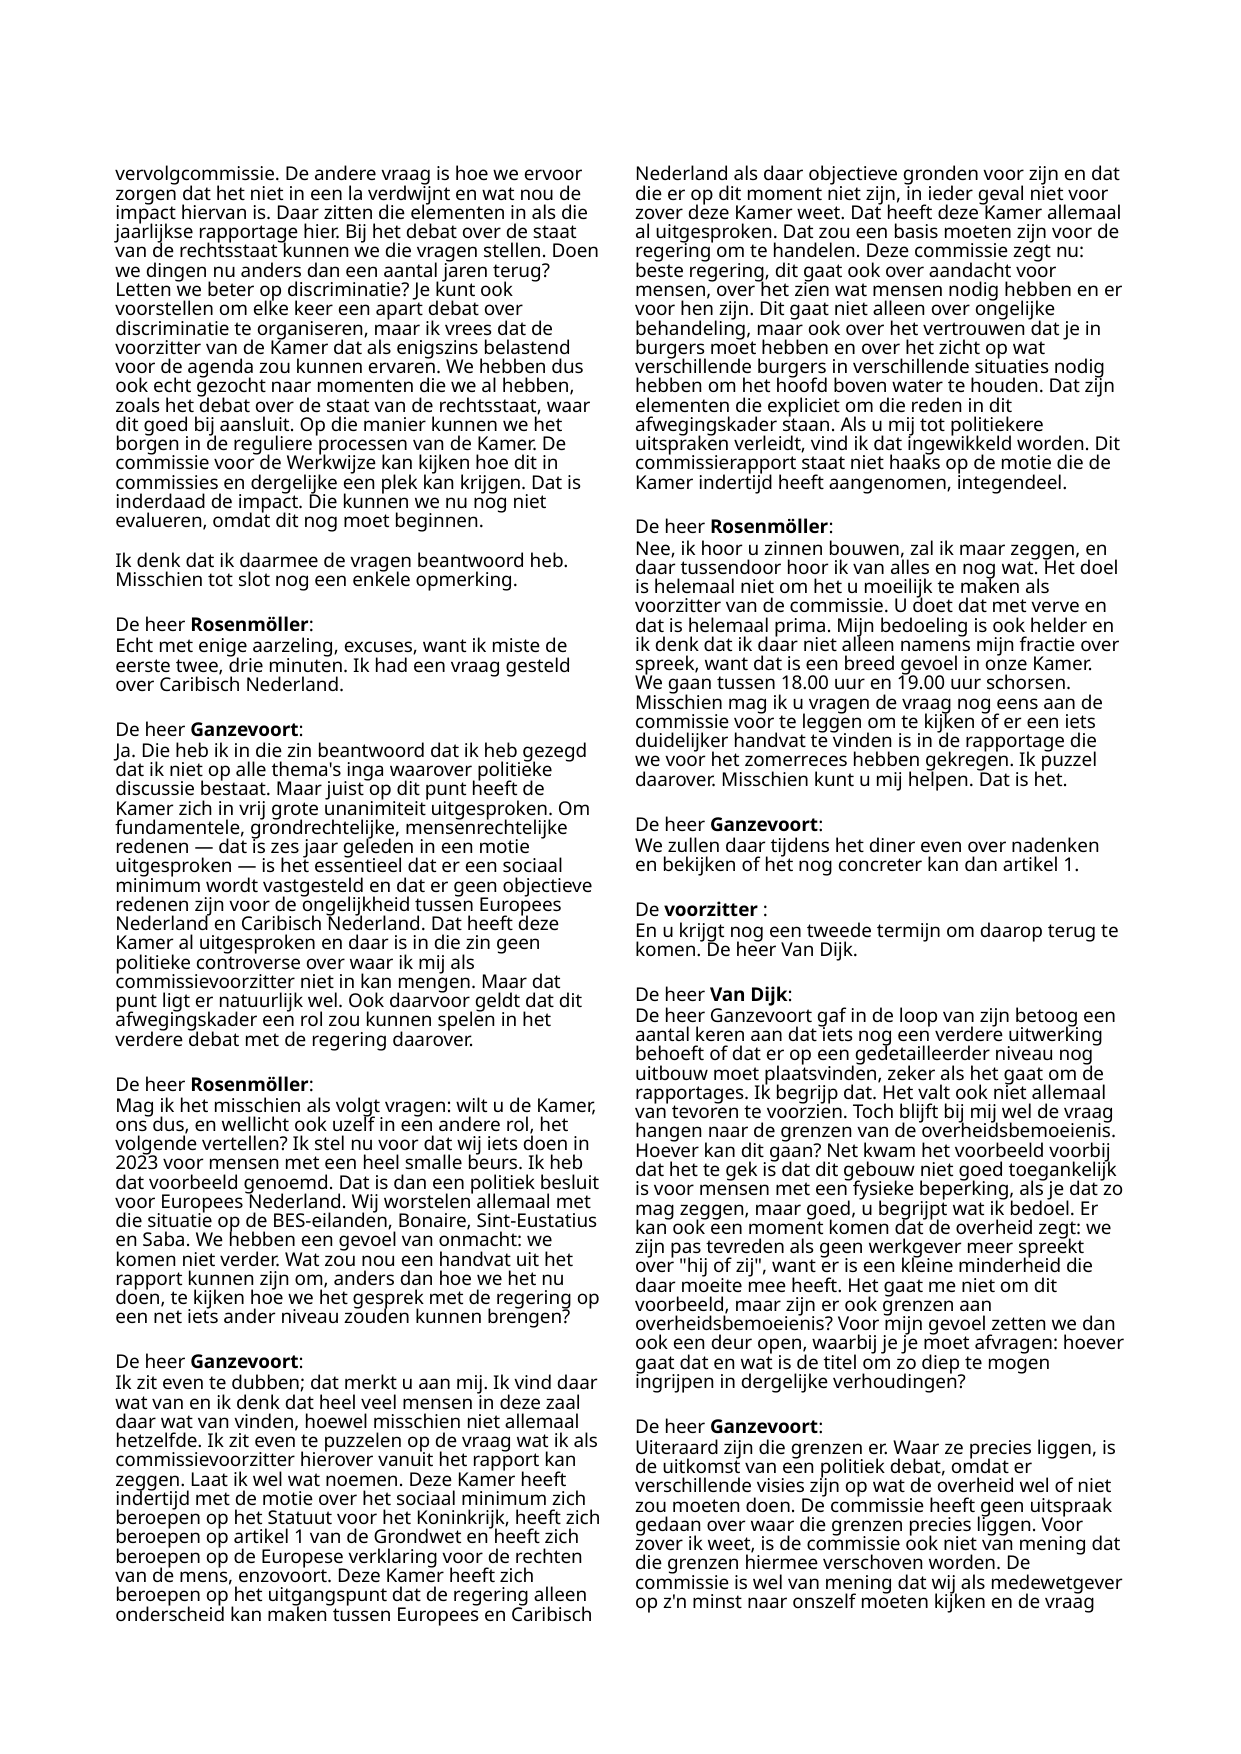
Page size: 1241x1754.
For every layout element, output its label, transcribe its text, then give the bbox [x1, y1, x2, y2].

text De heer Ganzevoort gaf in de loop van zijn betoog een aantal keren aan dat iets nog een verdere uitwerking behoeft of dat er op een gedetailleerder niveau nog uitbouw moet plaatsvinden, zeker als het gaat om de rapportages. Ik begrijp dat. Het valt ook niet allemaal van tevoren te voorzien. Toch blijft bij mij wel de vraag hangen naar de grenzen van de overheidsbemoeienis. Hoever kan dit gaan? Net kwam het voorbeeld voorbij dat het te gek is dat dit gebouw niet goed toegankelijk is voor mensen met een fysieke beperking, als je dat zo mag zeggen, maar goed, u begrijpt wat ik bedoel. Er kan ook een moment komen dat de overheid zegt: we zijn pas tevreden als geen werkgever meer spreekt over "hij of zij", want er is een kleine minderheid die daar moeite mee heeft. Het gaat me niet om dit voorbeeld, maar zijn er ook grenzen aan overheidsbemoeienis? Voor mijn gevoel zetten we dan ook een deur open, waarbij je je moet afvragen: hoever gaat dat en wat is de titel om zo diep te mogen ingrijpen in dergelijke verhoudingen? [635, 1007, 1125, 1392]
text De heer Ganzevoort: [635, 811, 1125, 837]
text De voorzitter : [635, 896, 1125, 922]
text De heer Ganzevoort: [115, 1349, 605, 1374]
text Nederland als daar objectieve gronden voor zijn en dat die er op dit moment niet zijn, in ieder geval niet voor zover deze Kamer weet. Dat heeft deze Kamer allemaal al uitgesproken. Dat zou een basis moeten zijn voor de regering om te handelen. Deze commissie zegt nu: beste regering, dit gaat ook over aandacht voor mensen, over het zien wat mensen nodig hebben en er voor hen zijn. Dit gaat niet alleen over ongelijke behandeling, maar ook over het vertrouwen dat je in burgers moet hebben en over het zicht op wat verschillende burgers in verschillende situaties nodig hebben om het hoofd boven water te houden. Dat zijn elementen die expliciet om die reden in dit afwegingskader staan. Als u mij tot politiekere uitspraken verleidt, vind ik dat ingewikkeld worden. Dit commissierapport staat niet haaks op de motie die de Kamer indertijd heeft aangenomen, integendeel. [635, 165, 1125, 493]
text De heer Van Dijk: [635, 981, 1125, 1007]
text En u krijgt nog een tweede termijn om daarop terug te komen. De heer Van Dijk. [635, 922, 1125, 960]
text vervolgcommissie. De andere vraag is hoe we ervoor zorgen dat het niet in een la verdwijnt en wat nou de impact hiervan is. Daar zitten die elementen in als die jaarlijkse rapportage hier. Bij het debat over de staat van de rechtsstaat kunnen we die vragen stellen. Doen we dingen nu anders dan een aantal jaren terug? Letten we beter op discriminatie? Je kunt ook voorstellen om elke keer een apart debat over discriminatie te organiseren, maar ik vrees dat de voorzitter van de Kamer dat als enigszins belastend voor de agenda zou kunnen ervaren. We hebben dus ook echt gezocht naar momenten die we al hebben, zoals het debat over de staat van de rechtsstaat, waar dit goed bij aansluit. Op die manier kunnen we het borgen in de reguliere processen van de Kamer. De commissie voor de Werkwijze kan kijken hoe dit in commissies en dergelijke een plek kan krijgen. Dat is inderdaad de impact. Die kunnen we nu nog niet evalueren, omdat dit nog moet beginnen. [115, 165, 605, 531]
text Ja. Die heb ik in die zin beantwoord dat ik heb gezegd dat ik niet op alle thema's inga waarover politieke discussie bestaat. Maar juist op dit punt heeft de Kamer zich in vrij grote unanimiteit uitgesproken. Om fundamentele, grondrechtelijke, mensenrechtelijke redenen — dat is zes jaar geleden in een motie uitgesproken — is het essentieel dat er een sociaal minimum wordt vastgesteld en dat er geen objectieve redenen zijn voor de ongelijkheid tussen Europees Nederland en Caribisch Nederland. Dat heeft deze Kamer al uitgesproken en daar is in die zin geen politieke controverse over waar ik mij als commissievoorzitter niet in kan mengen. Maar dat punt ligt er natuurlijk wel. Ook daarvoor geldt dat dit afwegingskader een rol zou kunnen spelen in het verdere debat met de regering daarover. [115, 742, 605, 1050]
text Nee, ik hoor u zinnen bouwen, zal ik maar zeggen, en daar tussendoor hoor ik van alles en nog wat. Het doel is helemaal niet om het u moeilijk te maken als voorzitter van de commissie. U doet dat met verve en dat is helemaal prima. Mijn bedoeling is ook helder en ik denk dat ik daar niet alleen namens mijn fractie over spreek, want dat is een breed gevoel in onze Kamer. We gaan tussen 18.00 uur en 19.00 uur schorsen. Misschien mag ik u vragen de vraag nog eens aan de commissie voor te leggen om te kijken of er een iets duidelijker handvat te vinden is in de rapportage die we voor het zomerreces hebben gekregen. Ik puzzel daarover. Misschien kunt u mij helpen. Dat is het. [635, 539, 1125, 790]
text We zullen daar tijdens het diner even over nadenken en bekijken of het nog concreter kan dan artikel 1. [635, 837, 1125, 875]
text Mag ik het misschien als volgt vragen: wilt u de Kamer, ons dus, en wellicht ook uzelf in een andere rol, het volgende vertellen? Ik stel nu voor dat wij iets doen in 2023 voor mensen met een heel smalle beurs. Ik heb dat voorbeeld genoemd. Dat is dan een politiek besluit voor Europees Nederland. Wij worstelen allemaal met die situatie op de BES-eilanden, Bonaire, Sint-Eustatius en Saba. We hebben een gevoel van onmacht: we komen niet verder. Wat zou nou een handvat uit het rapport kunnen zijn om, anders dan hoe we het nu doen, te kijken hoe we het gesprek met de regering op een net iets ander niveau zouden kunnen brengen? [115, 1097, 605, 1328]
text De heer Rosenmöller: [115, 1071, 605, 1097]
text De heer Rosenmöller: [635, 514, 1125, 539]
text Ik denk dat ik daarmee de vragen beantwoord heb. Misschien tot slot nog een enkele opmerking. [115, 552, 605, 591]
text De heer Ganzevoort: [115, 716, 605, 742]
text De heer Rosenmöller: [115, 612, 605, 637]
text De heer Ganzevoort: [635, 1413, 1125, 1439]
text Ik zit even te dubben; dat merkt u aan mij. Ik vind daar wat van en ik denk dat heel veel mensen in deze zaal daar wat van vinden, hoewel misschien niet allemaal hetzelfde. Ik zit even te puzzelen op de vraag wat ik als commissievoorzitter hierover vanuit het rapport kan zeggen. Laat ik wel wat noemen. Deze Kamer heeft indertijd met de motie over het sociaal minimum zich beroepen op het Statuut voor het Koninkrijk, heeft zich beroepen op artikel 1 van de Grondwet en heeft zich beroepen op de Europese verklaring voor de rechten van de mens, enzovoort. Deze Kamer heeft zich beroepen op het uitgangspunt dat de regering alleen onderscheid kan maken tussen Europees en Caribisch [115, 1374, 605, 1625]
text Echt met enige aarzeling, excuses, want ik miste de eerste twee, drie minuten. Ik had een vraag gesteld over Caribisch Nederland. [115, 637, 605, 695]
text Uiteraard zijn die grenzen er. Waar ze precies liggen, is de uitkomst van een politiek debat, omdat er verschillende visies zijn op wat de overheid wel of niet zou moeten doen. De commissie heeft geen uitspraak gedaan over waar die grenzen precies liggen. Voor zover ik weet, is de commissie ook niet van mening dat die grenzen hiermee verschoven worden. De commissie is wel van mening dat wij als medewetgever op z'n minst naar onszelf moeten kijken en de vraag [635, 1439, 1125, 1612]
